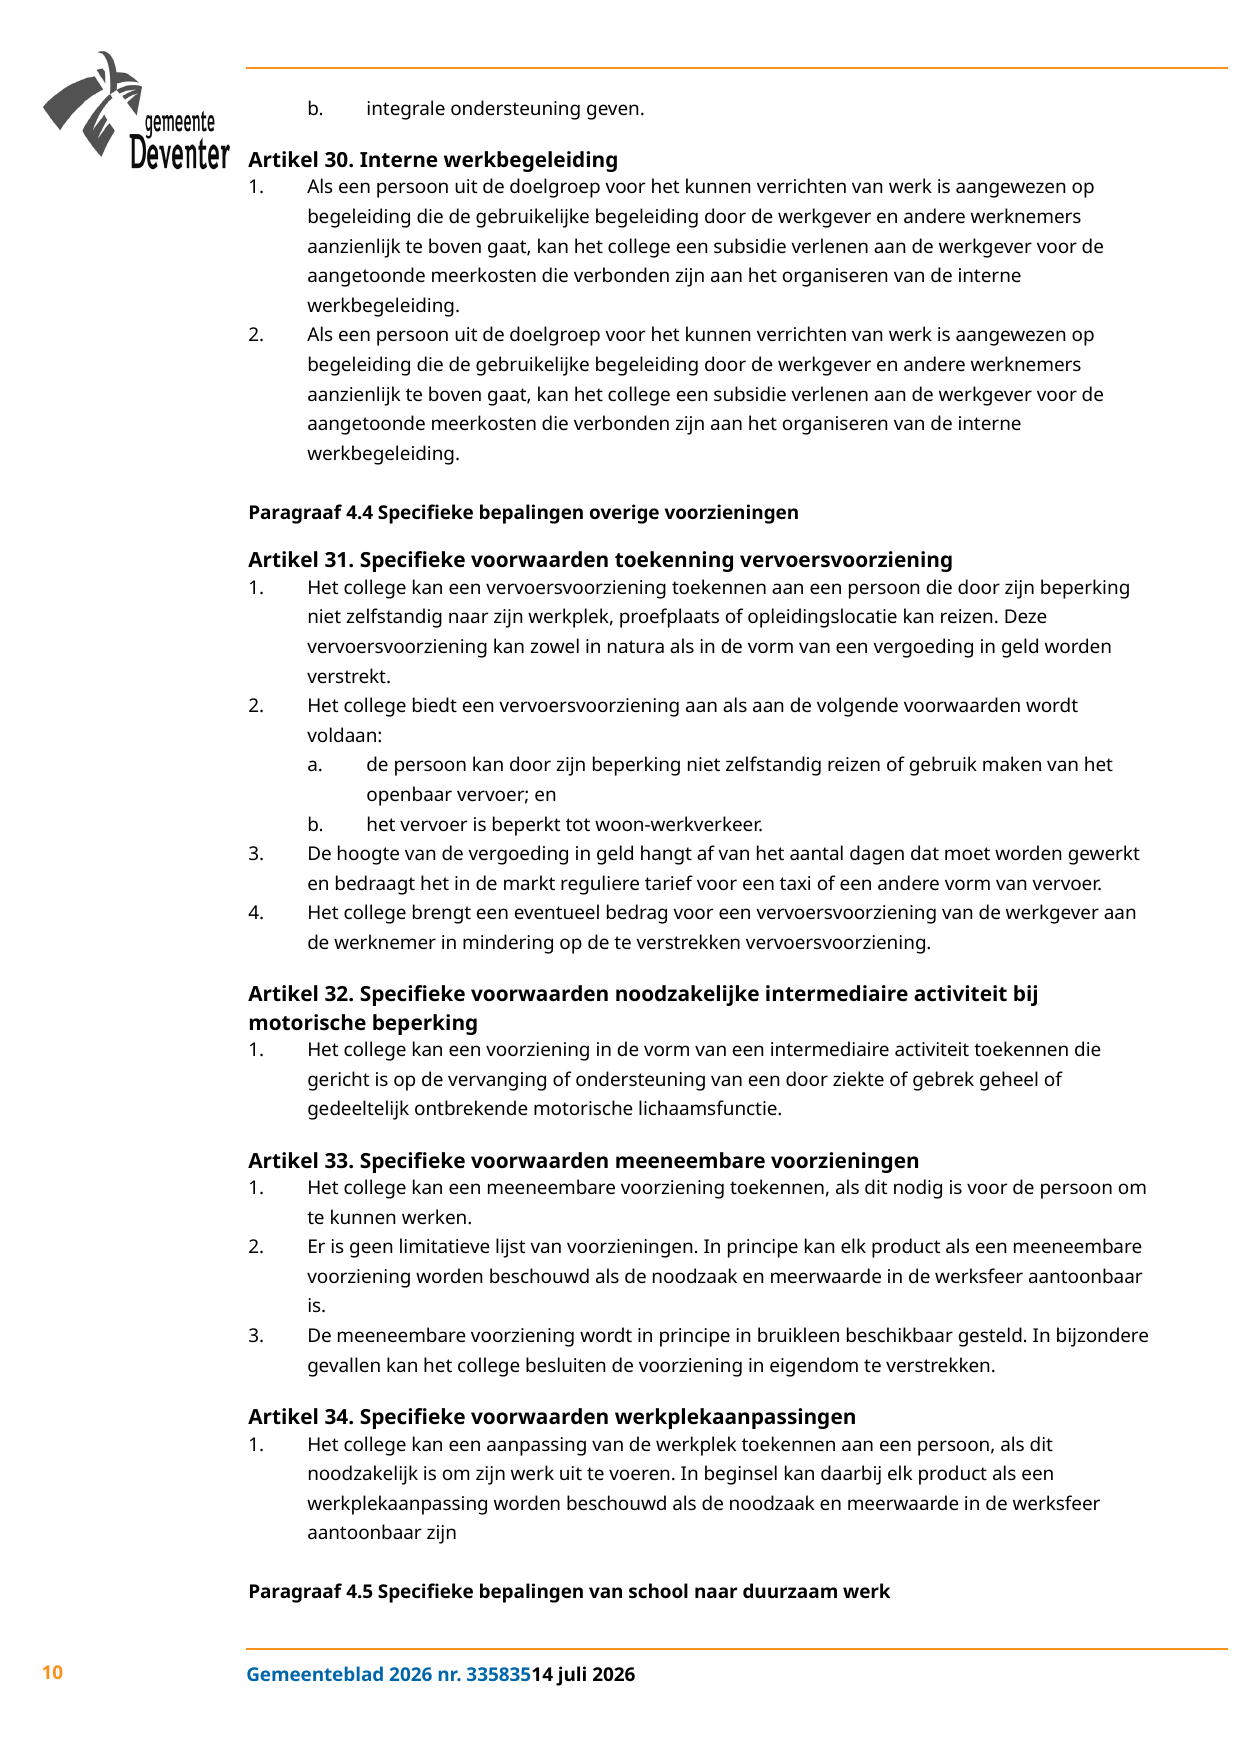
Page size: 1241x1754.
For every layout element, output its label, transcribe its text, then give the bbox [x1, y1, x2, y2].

list Als een persoon uit de doelgroep voor het kunnen verrichten van werk is aangewezen op begeleiding die de gebruikelijke begeleiding door de werkgever en andere werknemers aanzienlijk te boven gaat, kan het college een subsidie verlenen aan de werkgever voor de aangetoonde meerkosten die verbonden zijn aan het organiseren van de interne werkbegeleiding. [248, 322, 1152, 466]
list Het college kan een vervoersvoorziening toekennen aan een persoon die door zijn beperking niet zelfstandig naar zijn werkplek, proefplaats of opleidingslocatie kan reizen. Deze vervoersvoorziening kan zowel in natura als in de vorm van een vergoeding in geld worden verstrekt. [248, 574, 1152, 688]
list Het college kan een meeneembare voorziening toekennen, als dit nodig is voor de persoon om te kunnen werken. [248, 1174, 1152, 1230]
text Paragraaf 4.5 Specifieke bepalingen van school naar duurzaam werk [248, 1579, 1152, 1604]
list Het college kan een aanpassing van de werkplek toekennen aan een persoon, als dit noodzakelijk is om zijn werk uit te voeren. In beginsel kan daarbij elk product als een werkplekaanpassing worden beschouwd als de noodzaak en meerwaarde in de werksfeer aantoonbaar zijn [248, 1431, 1152, 1545]
list Het college biedt een vervoersvoorziening aan als aan de volgende voorwaarden wordt voldaan: [248, 692, 1152, 748]
list de persoon kan door zijn beperking niet zelfstandig reizen of gebruik maken van het openbaar vervoer; en [307, 752, 1152, 807]
list De meeneembare voorziening wordt in principe in bruikleen beschikbaar gesteld. In bijzondere gevallen kan het college besluiten de voorziening in eigendom te verstrekken. [248, 1322, 1152, 1378]
list Er is geen limitatieve lijst van voorzieningen. In principe kan elk product als een meeneembare voorziening worden beschouwd als de noodzaak en meerwaarde in de werksfeer aantoonbaar is. [248, 1233, 1152, 1318]
text Paragraaf 4.4 Specifieke bepalingen overige voorzieningen [248, 499, 1152, 525]
text Artikel 34. Specifieke voorwaarden werkplekaanpassingen [248, 1402, 1152, 1431]
list integrale ondersteuning geven. [307, 95, 1152, 121]
text Artikel 33. Specifieke voorwaarden meeneembare voorzieningen [248, 1146, 1152, 1174]
list De hoogte van de vergoeding in geld hangt af van het aantal dagen dat moet worden gewerkt en bedraagt het in de markt reguliere tarief voor een taxi of een andere vorm van vervoer. [248, 840, 1152, 896]
list Het college kan een voorziening in de vorm van een intermediaire activiteit toekennen die gericht is op de vervanging of ondersteuning van een door ziekte of gebrek geheel of gedeeltelijk ontbrekende motorische lichaamsfunctie. [248, 1036, 1152, 1121]
list het vervoer is beperkt tot woon-werkverkeer. [307, 811, 1152, 836]
text Artikel 31. Specifieke voorwaarden toekenning vervoersvoorziening [248, 546, 1152, 574]
text Artikel 32. Specifieke voorwaarden noodzakelijke intermediaire activiteit bij motorische beperking [248, 979, 1152, 1036]
list Als een persoon uit de doelgroep voor het kunnen verrichten van werk is aangewezen op begeleiding die de gebruikelijke begeleiding door de werkgever en andere werknemers aanzienlijk te boven gaat, kan het college een subsidie verlenen aan de werkgever voor de aangetoonde meerkosten die verbonden zijn aan het organiseren van de interne werkbegeleiding. [248, 174, 1152, 318]
list Het college brengt een eventueel bedrag voor een vervoersvoorziening van de werkgever aan de werknemer in mindering op de te verstrekken vervoersvoorziening. [248, 899, 1152, 955]
text Artikel 30. Interne werkbegeleiding [248, 145, 1152, 174]
picture [41, 47, 231, 172]
